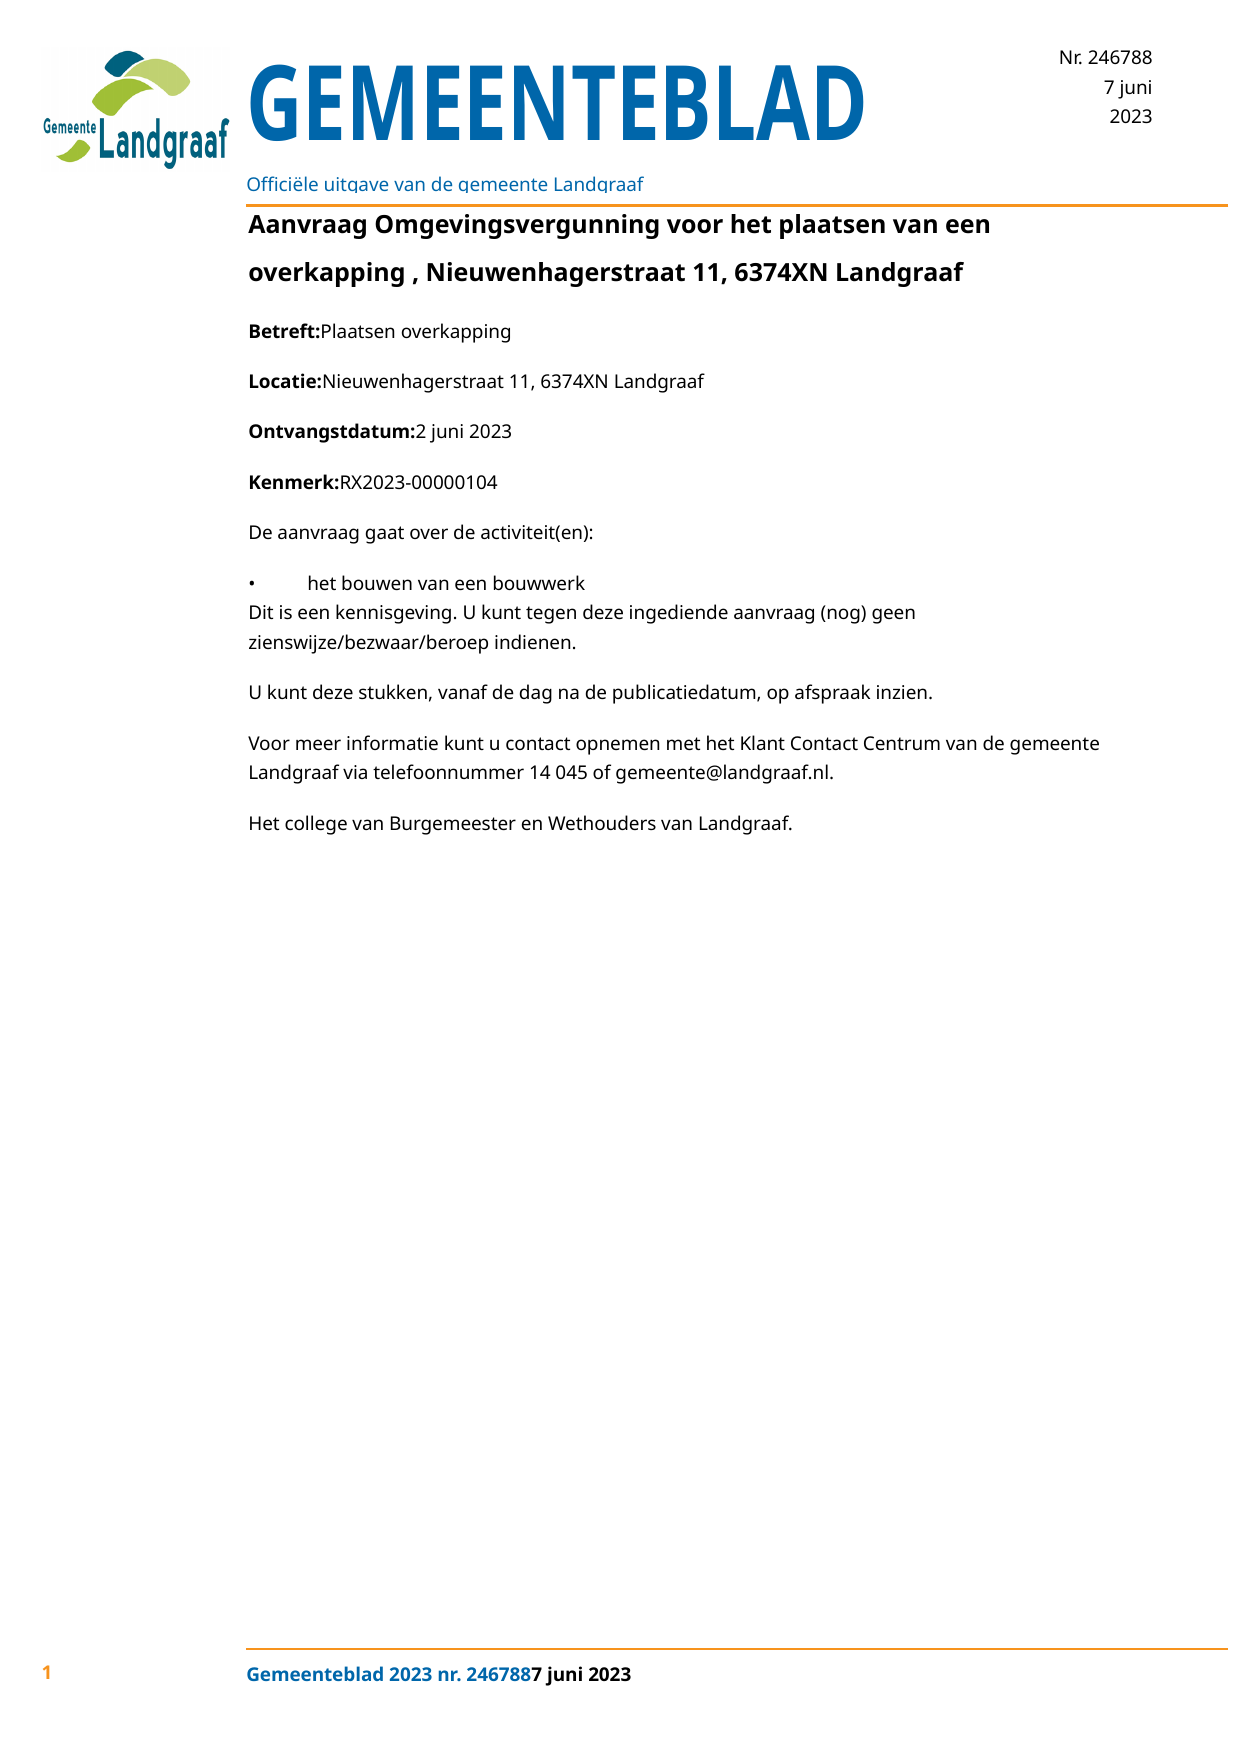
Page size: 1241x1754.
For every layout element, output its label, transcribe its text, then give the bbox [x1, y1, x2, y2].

list het bouwen van een bouwwerk [248, 570, 1152, 596]
text De aanvraag gaat over de activiteit(en): [248, 519, 1152, 545]
picture [41, 47, 231, 172]
text Dit is een kennisgeving. U kunt tegen deze ingediende aanvraag (nog) geen zienswijze/bezwaar/beroep indienen. [248, 599, 1152, 655]
text Kenmerk:RX2023-00000104 [248, 469, 1152, 495]
text U kunt deze stukken, vanaf de dag na de publicatiedatum, op afspraak inzien. [248, 679, 1152, 705]
text Voor meer informatie kunt u contact opnemen met het Klant Contact Centrum van de gemeente Landgraaf via telefoonnummer 14 045 of gemeente@landgraaf.nl. [248, 730, 1152, 785]
text Het college van Burgemeester en Wethouders van Landgraaf. [248, 810, 1152, 836]
text Ontvangstdatum:2 juni 2023 [248, 419, 1152, 444]
text Betreft:Plaatsen overkapping [248, 318, 1152, 344]
text Aanvraag Omgevingsvergunning voor het plaatsen van een overkapping , Nieuwenhagerstraat 11, 6374XN Landgraaf [248, 207, 1152, 288]
text Locatie:Nieuwenhagerstraat 11, 6374XN Landgraaf [248, 368, 1152, 394]
